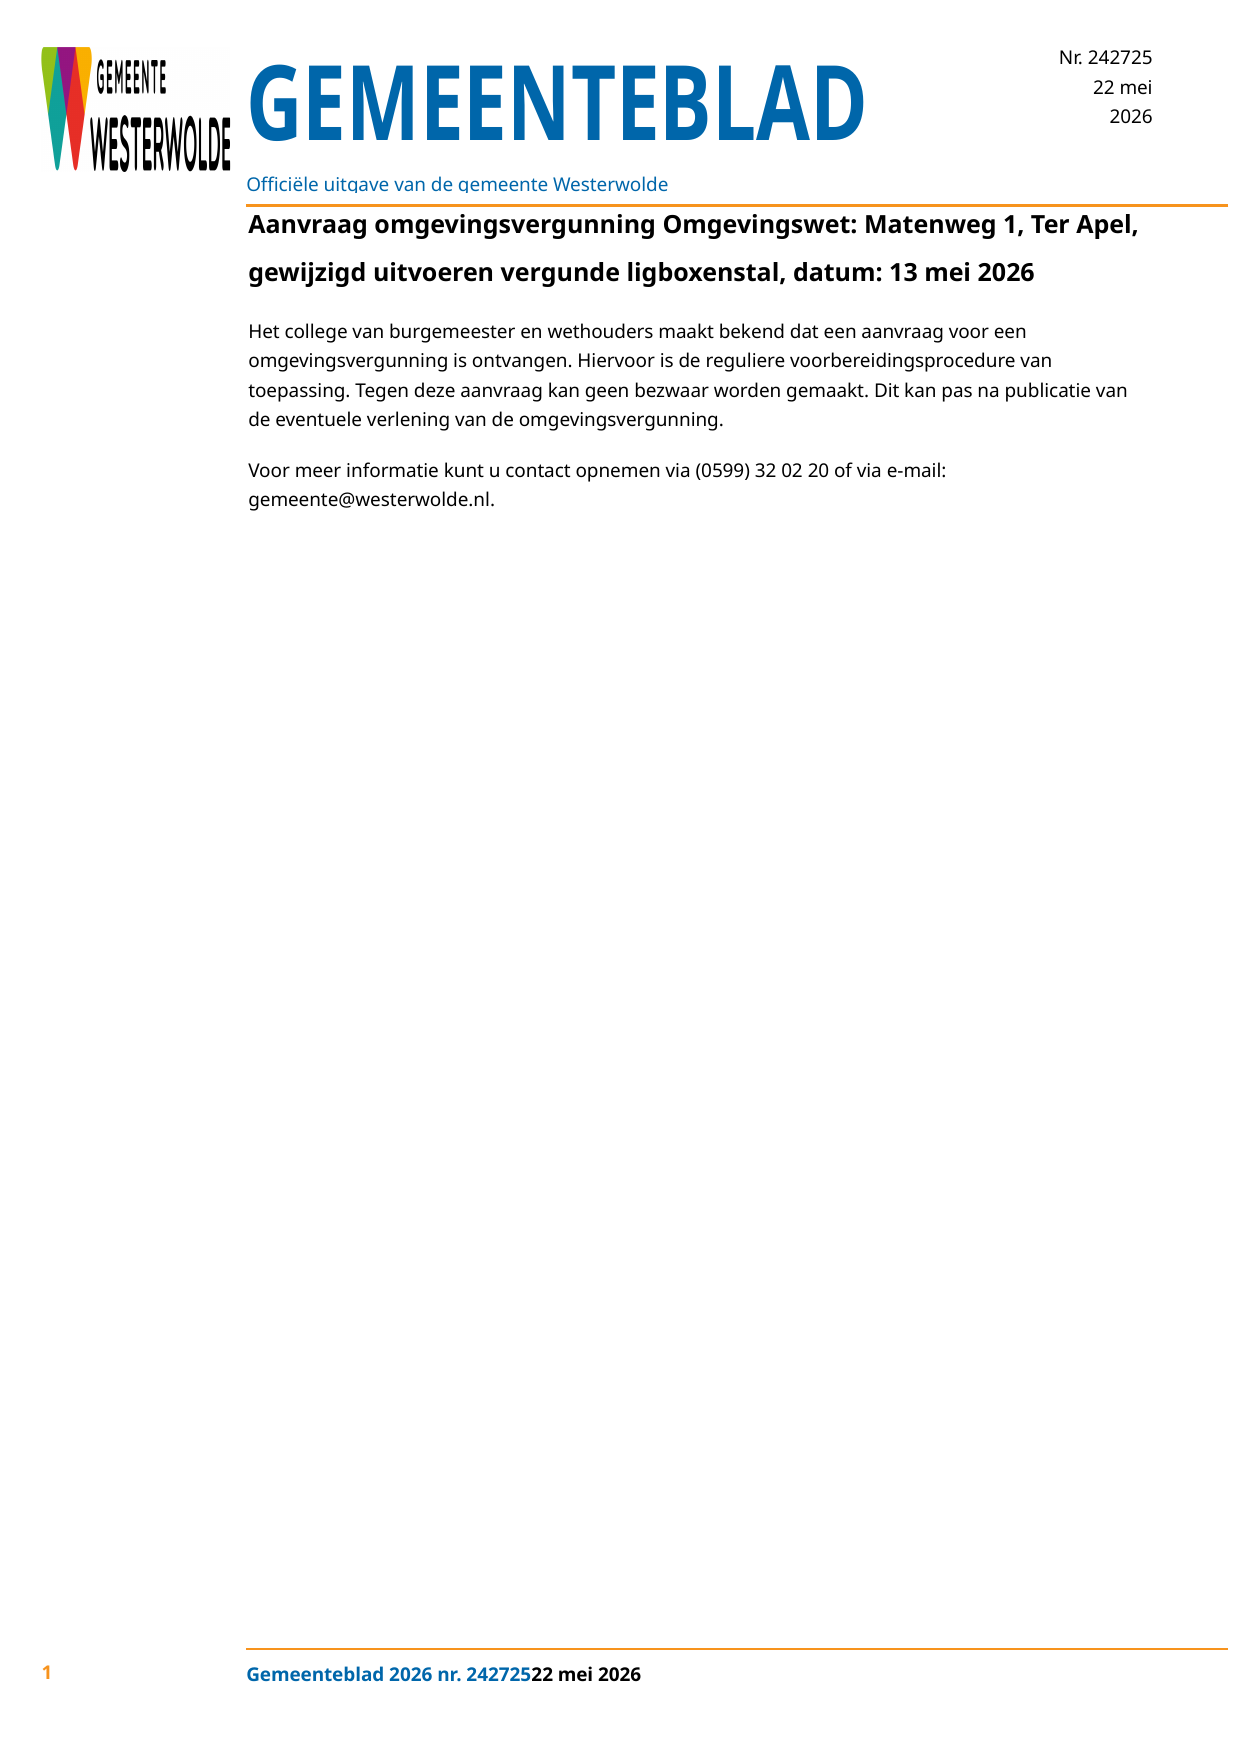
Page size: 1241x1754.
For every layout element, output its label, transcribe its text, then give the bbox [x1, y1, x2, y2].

text Aanvraag omgevingsvergunning Omgevingswet: Matenweg 1, Ter Apel, gewijzigd uitvoeren vergunde ligboxenstal, datum: 13 mei 2026 [248, 207, 1152, 288]
text Voor meer informatie kunt u contact opnemen via (0599) 32 02 20 of via e-mail: gemeente@westerwolde.nl. [248, 457, 1152, 512]
text Het college van burgemeester en wethouders maakt bekend dat een aanvraag voor een omgevingsvergunning is ontvangen. Hiervoor is de reguliere voorbereidingsprocedure van toepassing. Tegen deze aanvraag kan geen bezwaar worden gemaakt. Dit kan pas na publicatie van de eventuele verlening van de omgevingsvergunning. [248, 318, 1152, 432]
picture [41, 47, 231, 172]
